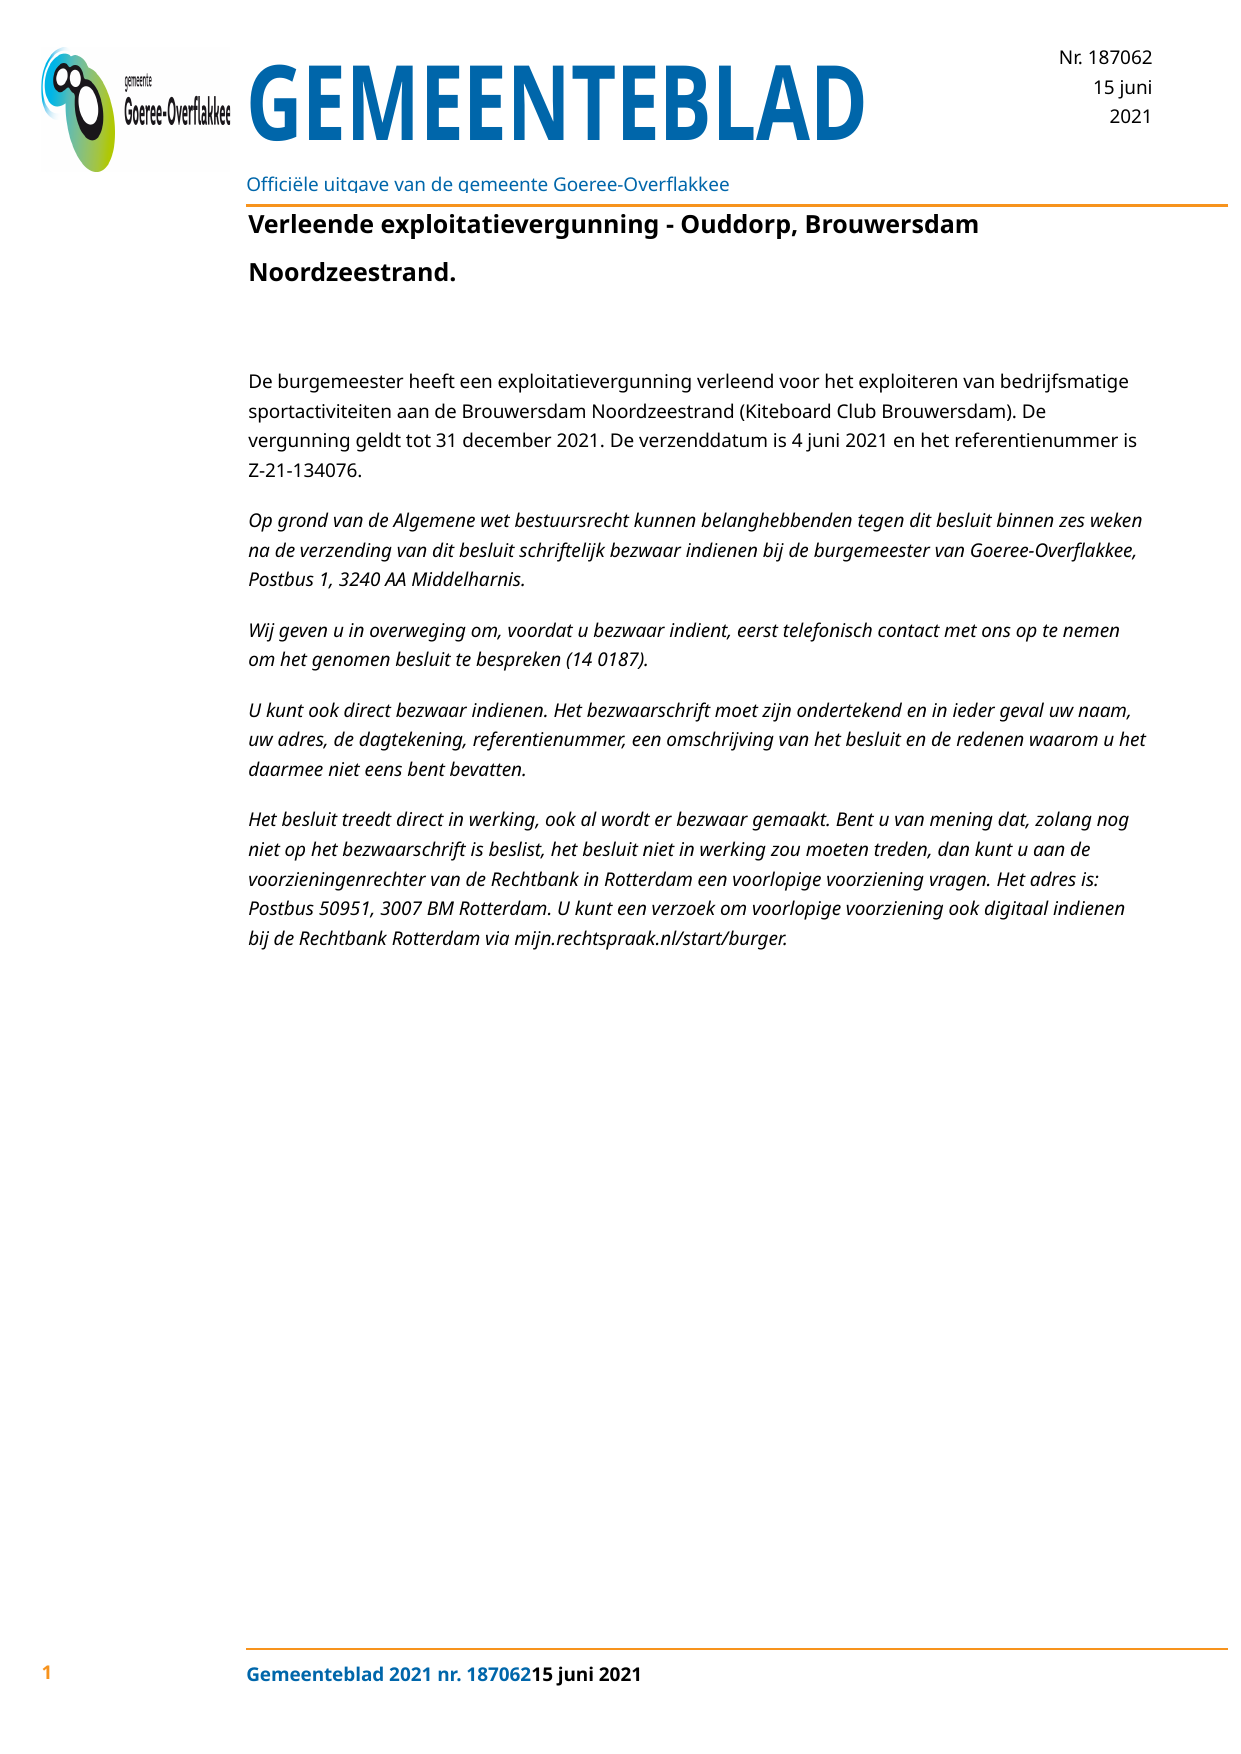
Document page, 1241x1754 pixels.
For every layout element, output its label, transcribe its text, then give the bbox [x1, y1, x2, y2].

text De burgemeester heeft een exploitatievergunning verleend voor het exploiteren van bedrijfsmatige sportactiviteiten aan de Brouwersdam Noordzeestrand (Kiteboard Club Brouwersdam). De vergunning geldt tot 31 december 2021. De verzenddatum is 4 juni 2021 en het referentienummer is Z-21-134076. [248, 368, 1152, 483]
text Wij geven u in overweging om, voordat u bezwaar indient, eerst telefonisch contact met ons op te nemen om het genomen besluit te bespreken (14 0187). [248, 617, 1152, 672]
picture [41, 47, 231, 172]
text Verleende exploitatievergunning - Ouddorp, Brouwersdam Noordzeestrand. [248, 207, 1152, 288]
text U kunt ook direct bezwaar indienen. Het bezwaarschrift moet zijn ondertekend en in ieder geval uw naam, uw adres, de dagtekening, referentienummer, een omschrijving van het besluit en de redenen waarom u het daarmee niet eens bent bevatten. [248, 697, 1152, 782]
text Het besluit treedt direct in werking, ook al wordt er bezwaar gemaakt. Bent u van mening dat, zolang nog niet op het bezwaarschrift is beslist, het besluit niet in werking zou moeten treden, dan kunt u aan de voorzieningenrechter van de Rechtbank in Rotterdam een voorlopige voorziening vragen. Het adres is: Postbus 50951, 3007 BM Rotterdam. U kunt een verzoek om voorlopige voorziening ook digitaal indienen bij de Rechtbank Rotterdam via mijn.rechtspraak.nl/start/burger. [248, 807, 1152, 951]
text Op grond van de Algemene wet bestuursrecht kunnen belanghebbenden tegen dit besluit binnen zes weken na de verzending van dit besluit schriftelijk bezwaar indienen bij de burgemeester van Goeree-Overflakkee, Postbus 1, 3240 AA Middelharnis. [248, 507, 1152, 592]
